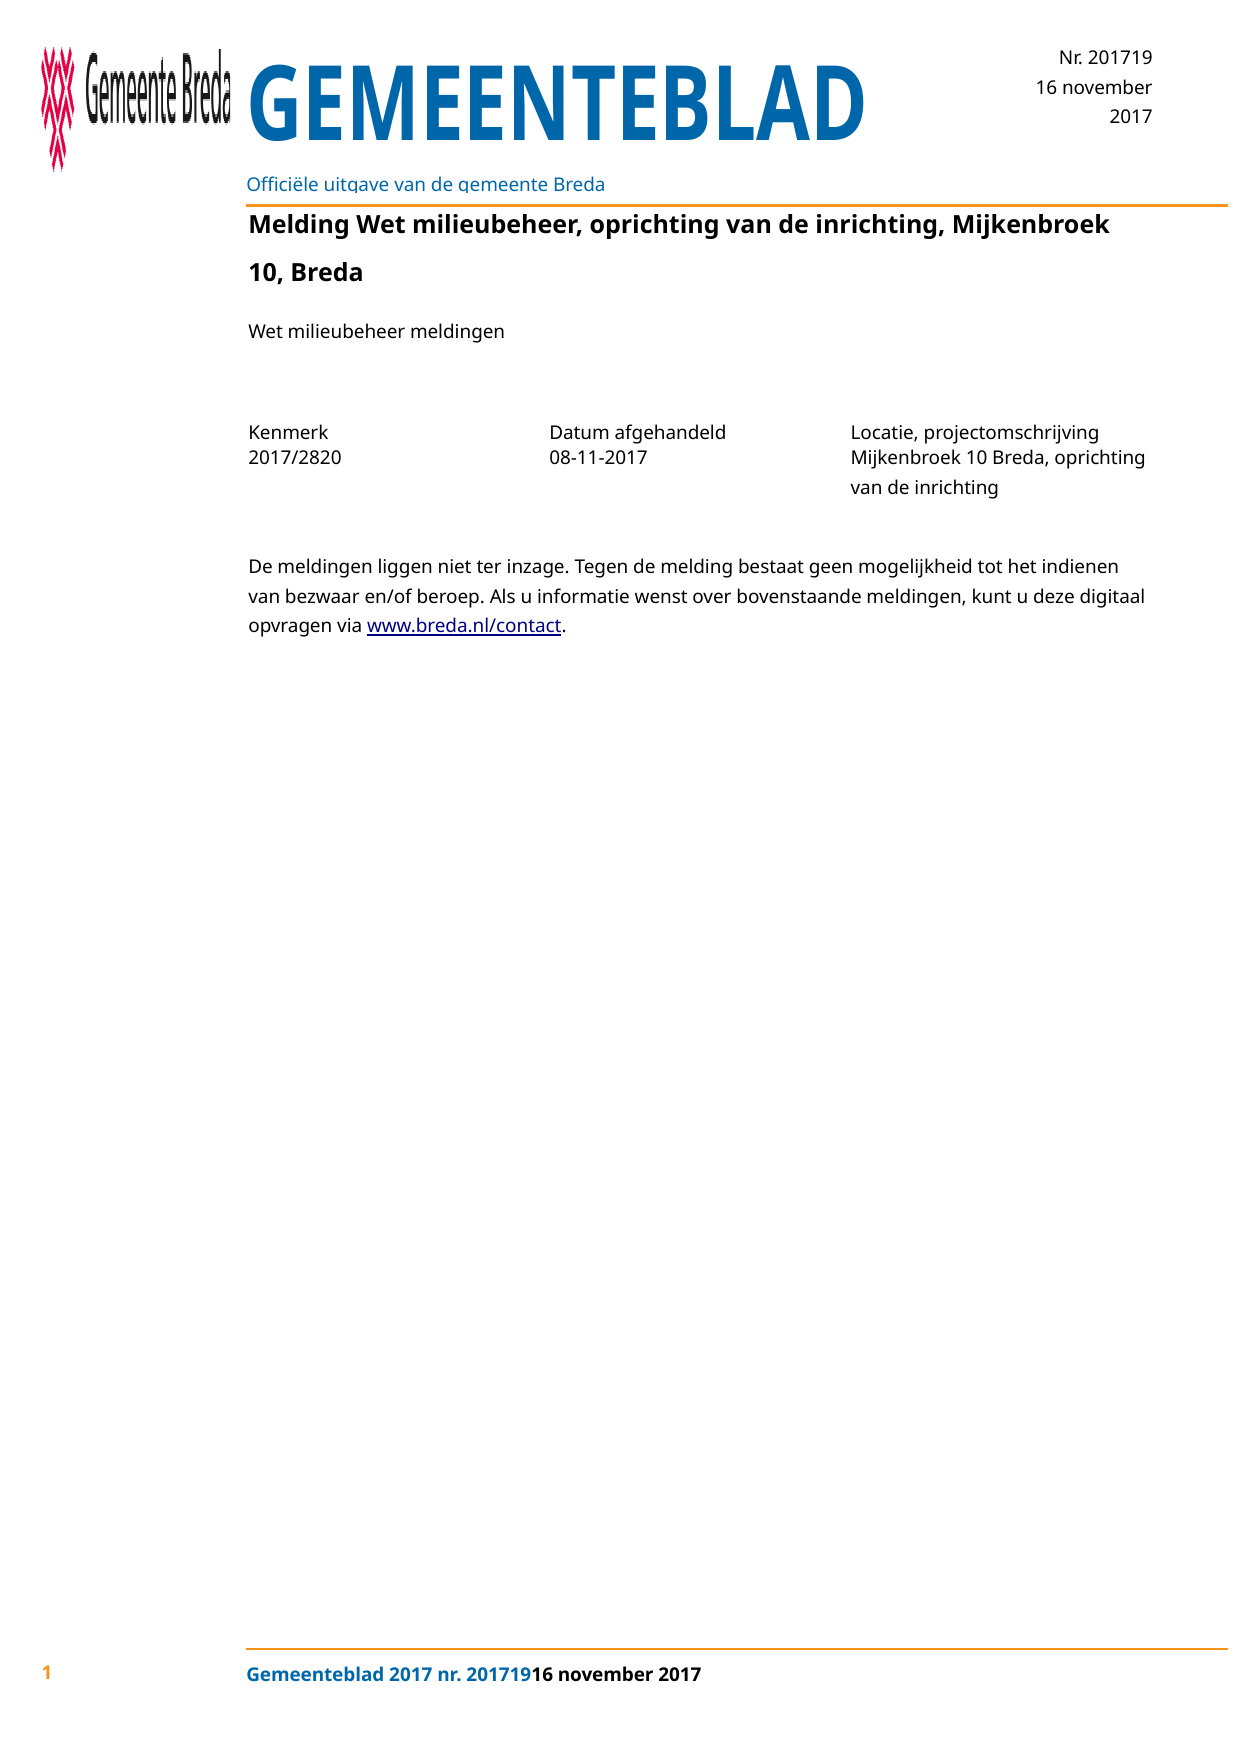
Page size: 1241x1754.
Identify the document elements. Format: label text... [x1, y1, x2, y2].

table_header Kenmerk [248, 419, 549, 444]
table_cell Mijkenbroek 10 Breda, oprichting van de inrichting [850, 445, 1152, 500]
text Melding Wet milieubeheer, oprichting van de inrichting, Mijkenbroek 10, Breda [248, 207, 1152, 288]
table_header Datum afgehandeld [549, 419, 850, 444]
table_cell 2017/2820 [248, 445, 549, 500]
text De meldingen liggen niet ter inzage. Tegen de melding bestaat geen mogelijkheid tot het indienen van bezwaar en/of beroep. Als u informatie wenst over bovenstaande meldingen, kunt u deze digitaal opvragen via www.breda.nl/contact. [248, 553, 1152, 638]
table_header Locatie, projectomschrijving [850, 419, 1152, 444]
table_cell 08-11-2017 [549, 445, 850, 500]
picture [41, 47, 231, 172]
text Wet milieubeheer meldingen [248, 318, 1152, 344]
